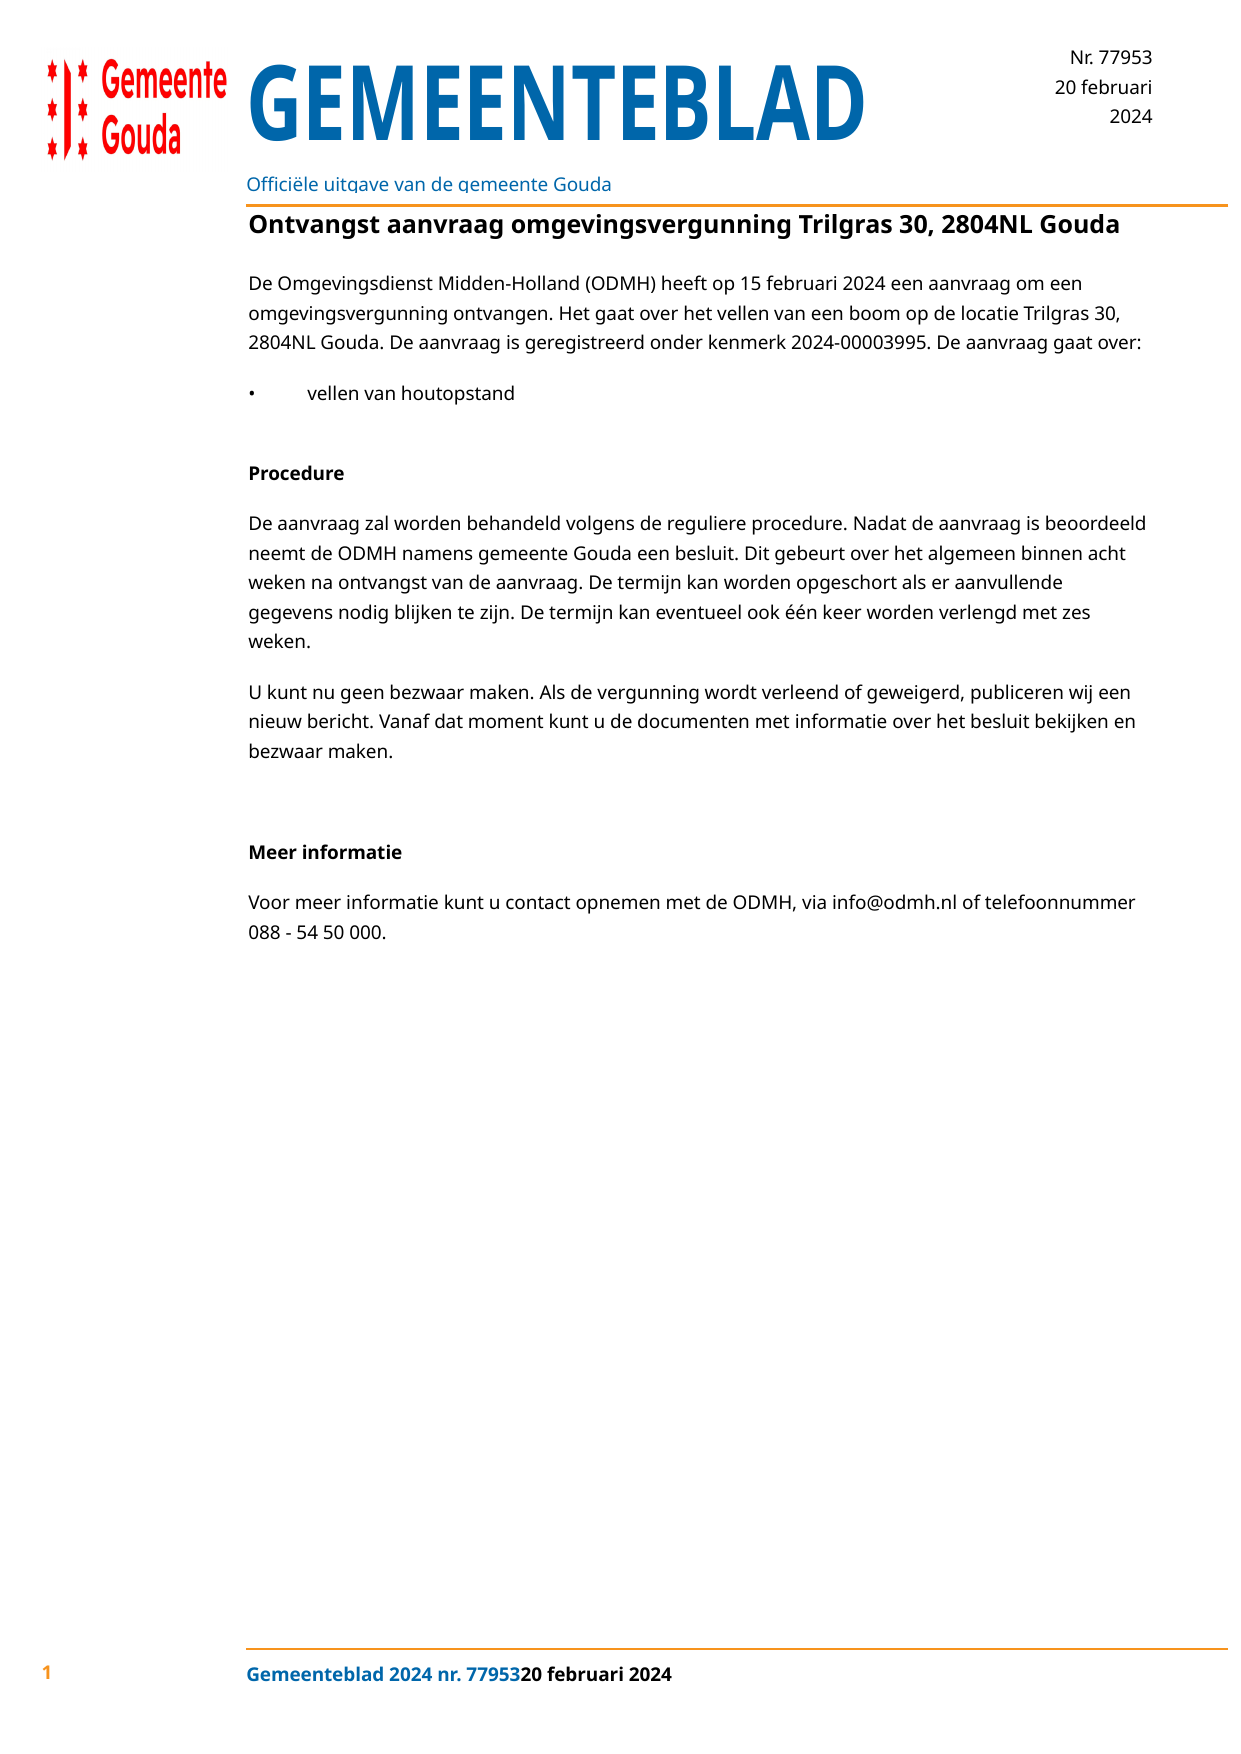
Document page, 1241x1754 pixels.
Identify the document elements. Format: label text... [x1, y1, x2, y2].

text U kunt nu geen bezwaar maken. Als de vergunning wordt verleend of geweigerd, publiceren wij een nieuw bericht. Vanaf dat moment kunt u de documenten met informatie over het besluit bekijken en bezwaar maken. [248, 679, 1152, 764]
list vellen van houtopstand [248, 380, 1152, 406]
text De Omgevingsdienst Midden-Holland (ODMH) heeft op 15 februari 2024 een aanvraag om een omgevingsvergunning ontvangen. Het gaat over het vellen van een boom op de locatie Trilgras 30, 2804NL Gouda. De aanvraag is geregistreerd onder kenmerk 2024-00003995. De aanvraag gaat over: [248, 270, 1152, 355]
text Procedure [248, 460, 1152, 486]
text Voor meer informatie kunt u contact opnemen met de ODMH, via info@odmh.nl of telefoonnummer 088 - 54 50 000. [248, 889, 1152, 945]
text Meer informatie [248, 839, 1152, 865]
picture [41, 47, 231, 172]
text De aanvraag zal worden behandeld volgens de reguliere procedure. Nadat de aanvraag is beoordeeld neemt de ODMH namens gemeente Gouda een besluit. Dit gebeurt over het algemeen binnen acht weken na ontvangst van de aanvraag. De termijn kan worden opgeschort als er aanvullende gegevens nodig blijken te zijn. De termijn kan eventueel ook één keer worden verlengd met zes weken. [248, 510, 1152, 654]
text Ontvangst aanvraag omgevingsvergunning Trilgras 30, 2804NL Gouda [248, 207, 1152, 241]
